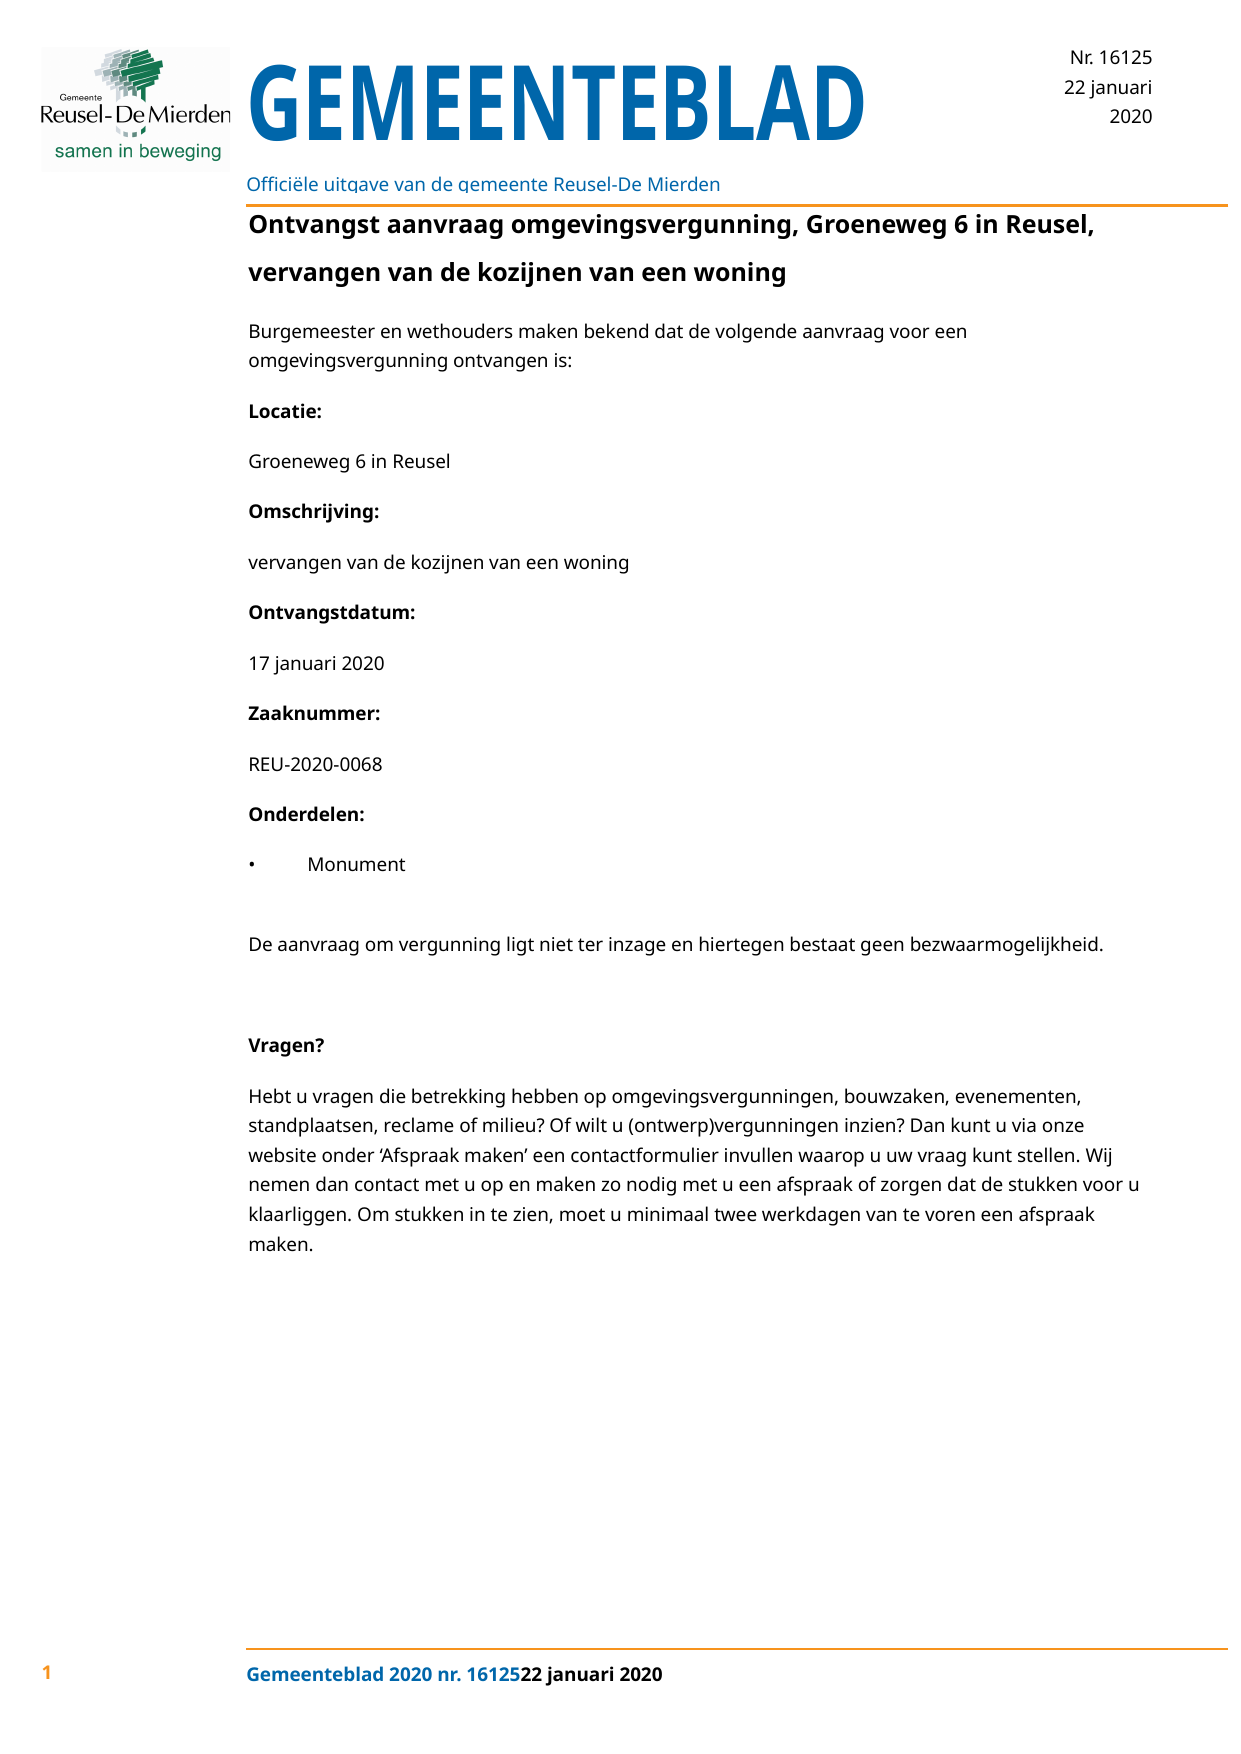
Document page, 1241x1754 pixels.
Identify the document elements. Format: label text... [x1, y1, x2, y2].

text Ontvangstdatum: [248, 599, 1152, 625]
text Omschrijving: [248, 499, 1152, 524]
text Onderdelen: [248, 801, 1152, 827]
text Vragen? [248, 1032, 1152, 1058]
text Groeneweg 6 in Reusel [248, 448, 1152, 474]
text vervangen van de kozijnen van een woning [248, 549, 1152, 575]
list Monument [248, 852, 1152, 877]
text Hebt u vragen die betrekking hebben op omgevingsvergunningen, bouwzaken, evenementen, standplaatsen, reclame of milieu? Of wilt u (ontwerp)vergunningen inzien? Dan kunt u via onze website onder ‘Afspraak maken’ een contactformulier invullen waarop u uw vraag kunt stellen. Wij nemen dan contact met u op en maken zo nodig met u een afspraak of zorgen dat de stukken voor u klaarliggen. Om stukken in te zien, moet u minimaal twee werkdagen van te voren een afspraak maken. [248, 1083, 1152, 1257]
text 17 januari 2020 [248, 650, 1152, 676]
text Zaaknummer: [248, 700, 1152, 726]
text Ontvangst aanvraag omgevingsvergunning, Groeneweg 6 in Reusel, vervangen van de kozijnen van een woning [248, 207, 1152, 288]
text REU-2020-0068 [248, 751, 1152, 777]
text Locatie: [248, 398, 1152, 424]
text Burgemeester en wethouders maken bekend dat de volgende aanvraag voor een omgevingsvergunning ontvangen is: [248, 318, 1152, 373]
picture [41, 47, 231, 172]
text De aanvraag om vergunning ligt niet ter inzage en hiertegen bestaat geen bezwaarmogelijkheid. [248, 932, 1152, 957]
